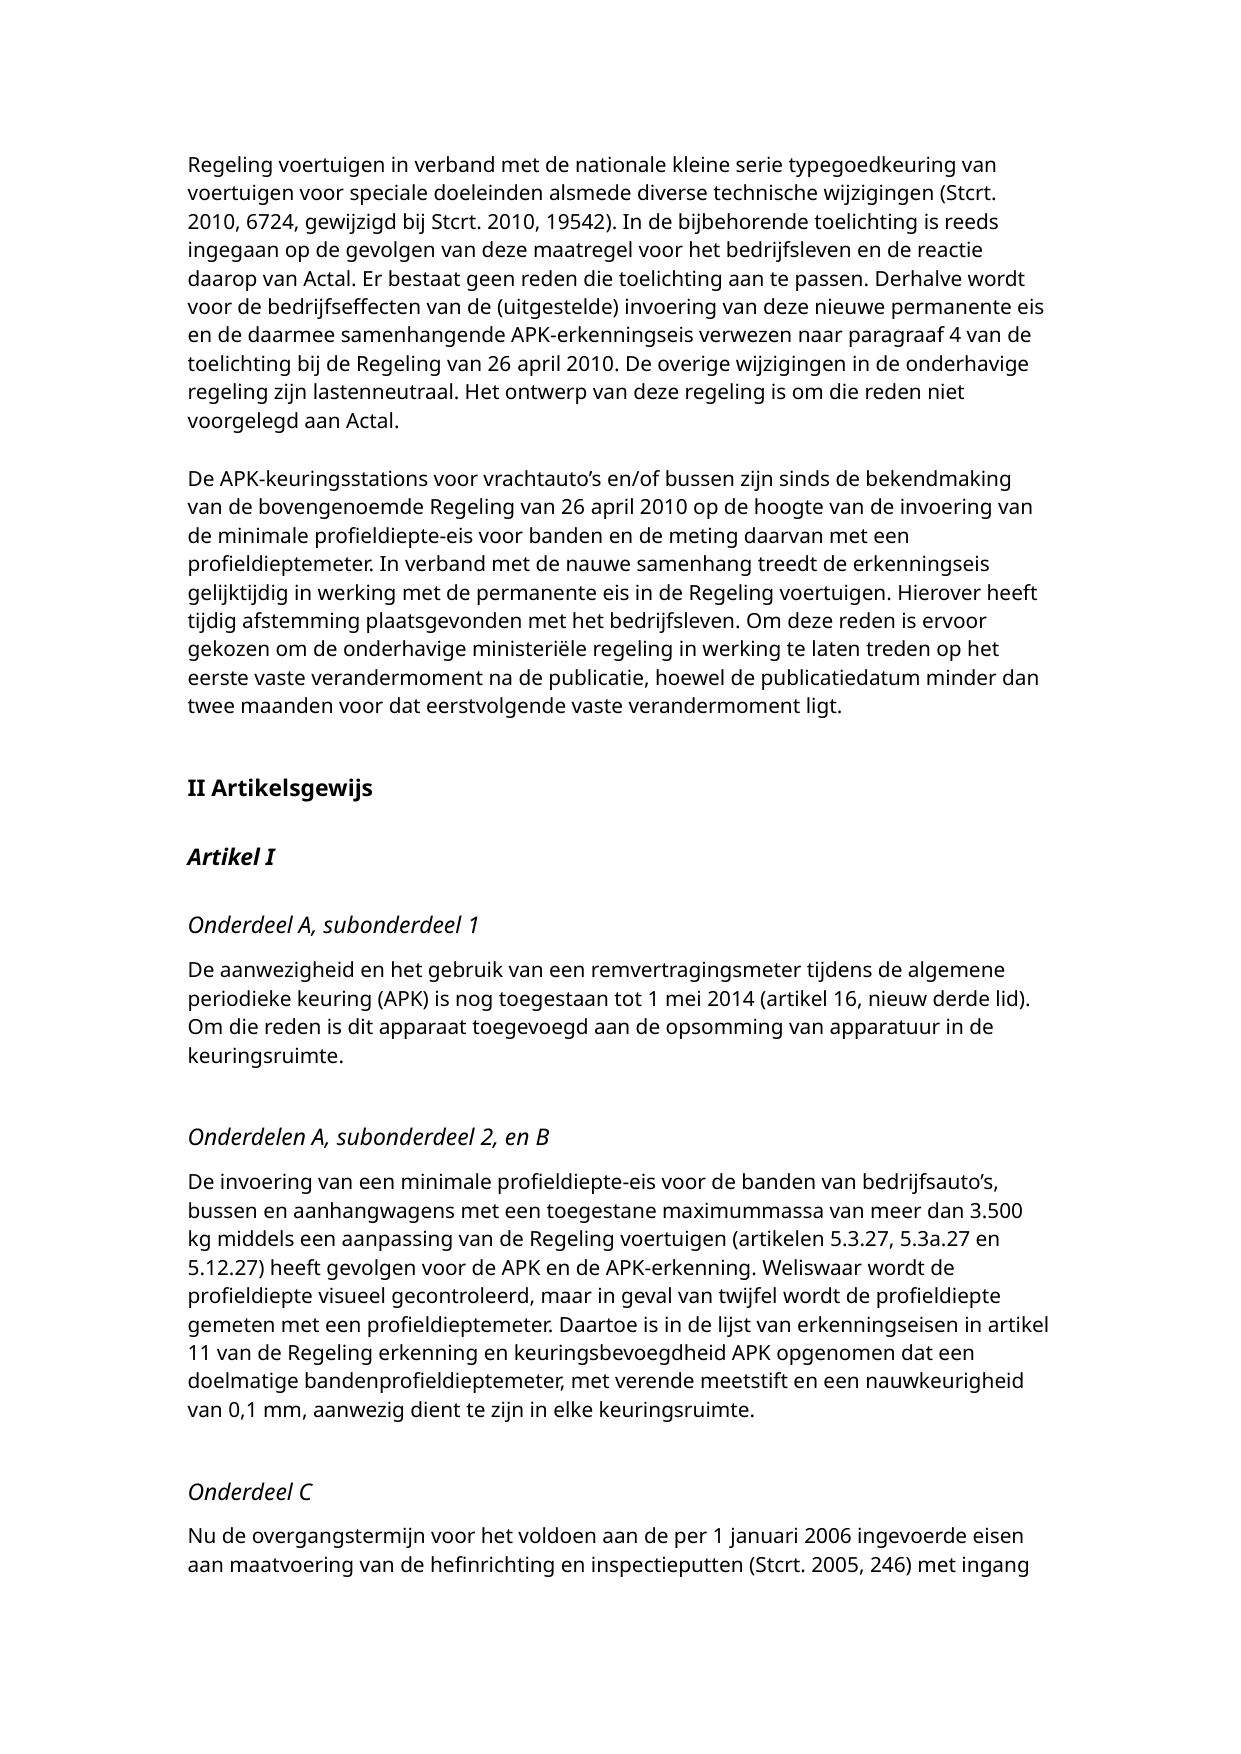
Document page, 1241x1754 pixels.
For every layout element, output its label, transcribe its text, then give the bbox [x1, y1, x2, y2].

text Regeling voertuigen in verband met de nationale kleine serie typegoedkeuring van voertuigen voor speciale doeleinden alsmede diverse technische wijzigingen (Stcrt. 2010, 6724, gewijzigd bij Stcrt. 2010, 19542). In de bijbehorende toelichting is reeds ingegaan op de gevolgen van deze maatregel voor het bedrijfsleven en de reactie daarop van Actal. Er bestaat geen reden die toelichting aan te passen. Derhalve wordt voor de bedrijfseffecten van de (uitgestelde) invoering van deze nieuwe permanente eis en de daarmee samenhangende APK-erkenningseis verwezen naar paragraaf 4 van de toelichting bij de Regeling van 26 april 2010. De overige wijzigingen in de onderhavige regeling zijn lastenneutraal. Het ontwerp van deze regeling is om die reden niet voorgelegd aan Actal. [187, 150, 1053, 434]
subtitle Artikel I [187, 841, 1053, 872]
subtitle Onderdelen A, subonderdeel 2, en B [187, 1121, 1053, 1152]
subtitle II Artikelsgewijs [187, 772, 1053, 803]
text De aanwezigheid en het gebruik van een remvertragingsmeter tijdens de algemene periodieke keuring (APK) is nog toegestaan tot 1 mei 2014 (artikel 16, nieuw derde lid). Om die reden is dit apparaat toegevoegd aan de opsomming van apparatuur in de keuringsruimte. [187, 956, 1053, 1069]
subtitle Onderdeel C [187, 1475, 1053, 1507]
text De invoering van een minimale profieldiepte-eis voor de banden van bedrijfsauto’s, bussen en aanhangwagens met een toegestane maximummassa van meer dan 3.500 kg middels een aanpassing van de Regeling voertuigen (artikelen 5.3.27, 5.3a.27 en 5.12.27) heeft gevolgen voor de APK en de APK-erkenning. Weliswaar wordt de profieldiepte visueel gecontroleerd, maar in geval van twijfel wordt de profieldiepte gemeten met een profieldieptemeter. Daartoe is in de lijst van erkenningseisen in artikel 11 van de Regeling erkenning en keuringsbevoegdheid APK opgenomen dat een doelmatige bandenprofieldieptemeter, met verende meetstift en een nauwkeurigheid van 0,1 mm, aanwezig dient te zijn in elke keuringsruimte. [187, 1167, 1053, 1423]
text De APK-keuringsstations voor vrachtauto’s en/of bussen zijn sinds de bekendmaking van de bovengenoemde Regeling van 26 april 2010 op de hoogte van de invoering van de minimale profieldiepte-eis voor banden en de meting daarvan met een profieldieptemeter. In verband met de nauwe samenhang treedt de erkenningseis gelijktijdig in werking met de permanente eis in de Regeling voertuigen. Hierover heeft tijdig afstemming plaatsgevonden met het bedrijfsleven. Om deze reden is ervoor gekozen om de onderhavige ministeriële regeling in werking te laten treden op het eerste vaste verandermoment na de publicatie, hoewel de publicatiedatum minder dan twee maanden voor dat eerstvolgende vaste verandermoment ligt. [187, 464, 1053, 720]
subtitle Onderdeel A, subonderdeel 1 [187, 909, 1053, 941]
text Nu de overgangstermijn voor het voldoen aan de per 1 januari 2006 ingevoerde eisen aan maatvoering van de hefinrichting en inspectieputten (Stcrt. 2005, 246) met ingang [187, 1522, 1053, 1578]
